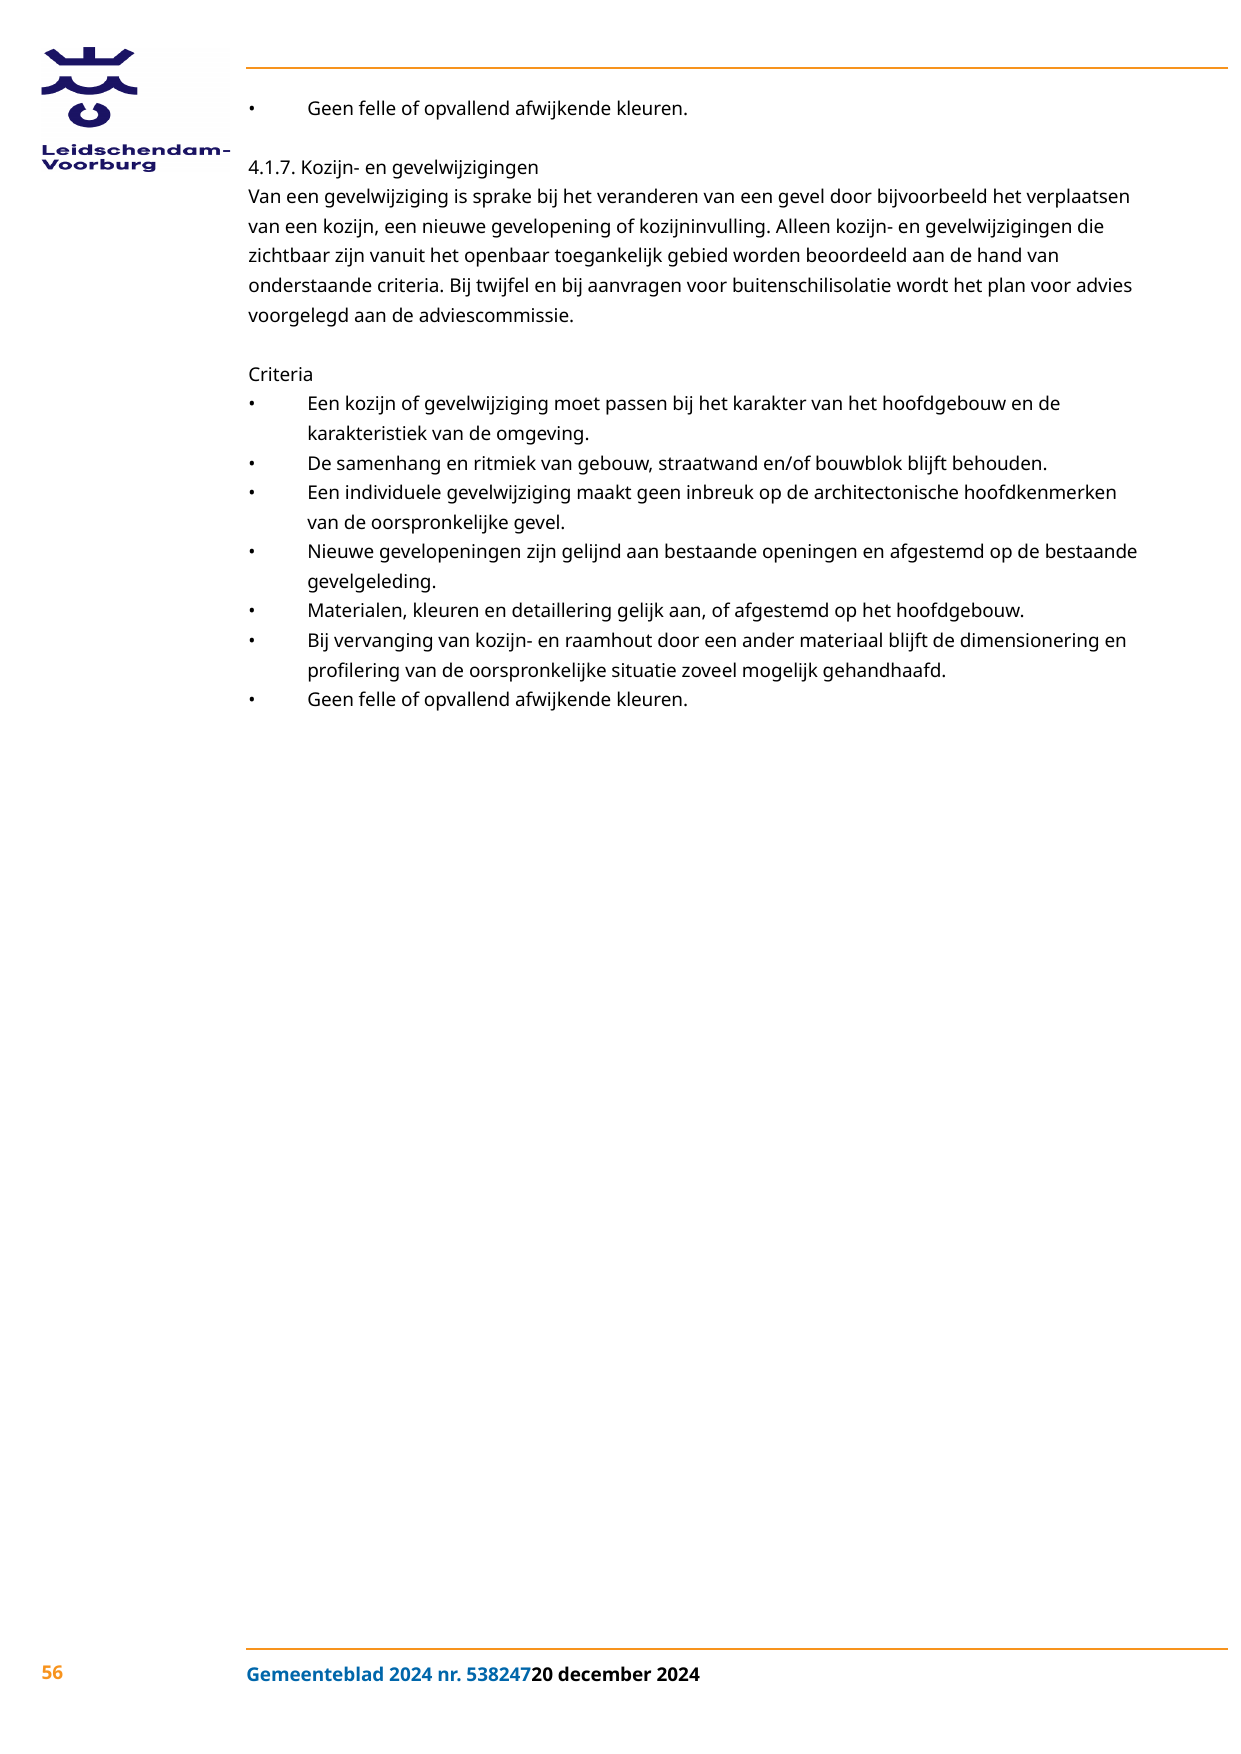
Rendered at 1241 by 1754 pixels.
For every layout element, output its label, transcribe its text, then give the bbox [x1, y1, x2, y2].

list De samenhang en ritmiek van gebouw, straatwand en/of bouwblok blijft behouden. [248, 450, 1152, 476]
list Geen felle of opvallend afwijkende kleuren. [248, 686, 1152, 712]
picture [41, 47, 231, 172]
list Nieuwe gevelopeningen zijn gelijnd aan bestaande openingen en afgestemd op de bestaande gevelgeleding. [248, 538, 1152, 594]
text Van een gevelwijziging is sprake bij het veranderen van een gevel door bijvoorbeeld het verplaatsen van een kozijn, een nieuwe gevelopening of kozijninvulling. Alleen kozijn- en gevelwijzigingen die zichtbaar zijn vanuit het openbaar toegankelijk gebied worden beoordeeld aan de hand van onderstaande criteria. Bij twijfel en bij aanvragen voor buitenschilisolatie wordt het plan voor advies voorgelegd aan de adviescommissie. [248, 183, 1152, 328]
list Een kozijn of gevelwijziging moet passen bij het karakter van het hoofdgebouw en de karakteristiek van de omgeving. [248, 391, 1152, 446]
text Criteria [248, 361, 1152, 387]
list Een individuele gevelwijziging maakt geen inbreuk op de architectonische hoofdkenmerken van de oorspronkelijke gevel. [248, 479, 1152, 535]
text 4.1.7. Kozijn- en gevelwijzigingen [248, 154, 1152, 180]
list Materialen, kleuren en detaillering gelijk aan, of afgestemd op het hoofdgebouw. [248, 598, 1152, 623]
list Bij vervanging van kozijn- en raamhout door een ander materiaal blijft de dimensionering en profilering van de oorspronkelijke situatie zoveel mogelijk gehandhaafd. [248, 627, 1152, 683]
list Geen felle of opvallend afwijkende kleuren. [248, 95, 1152, 121]
